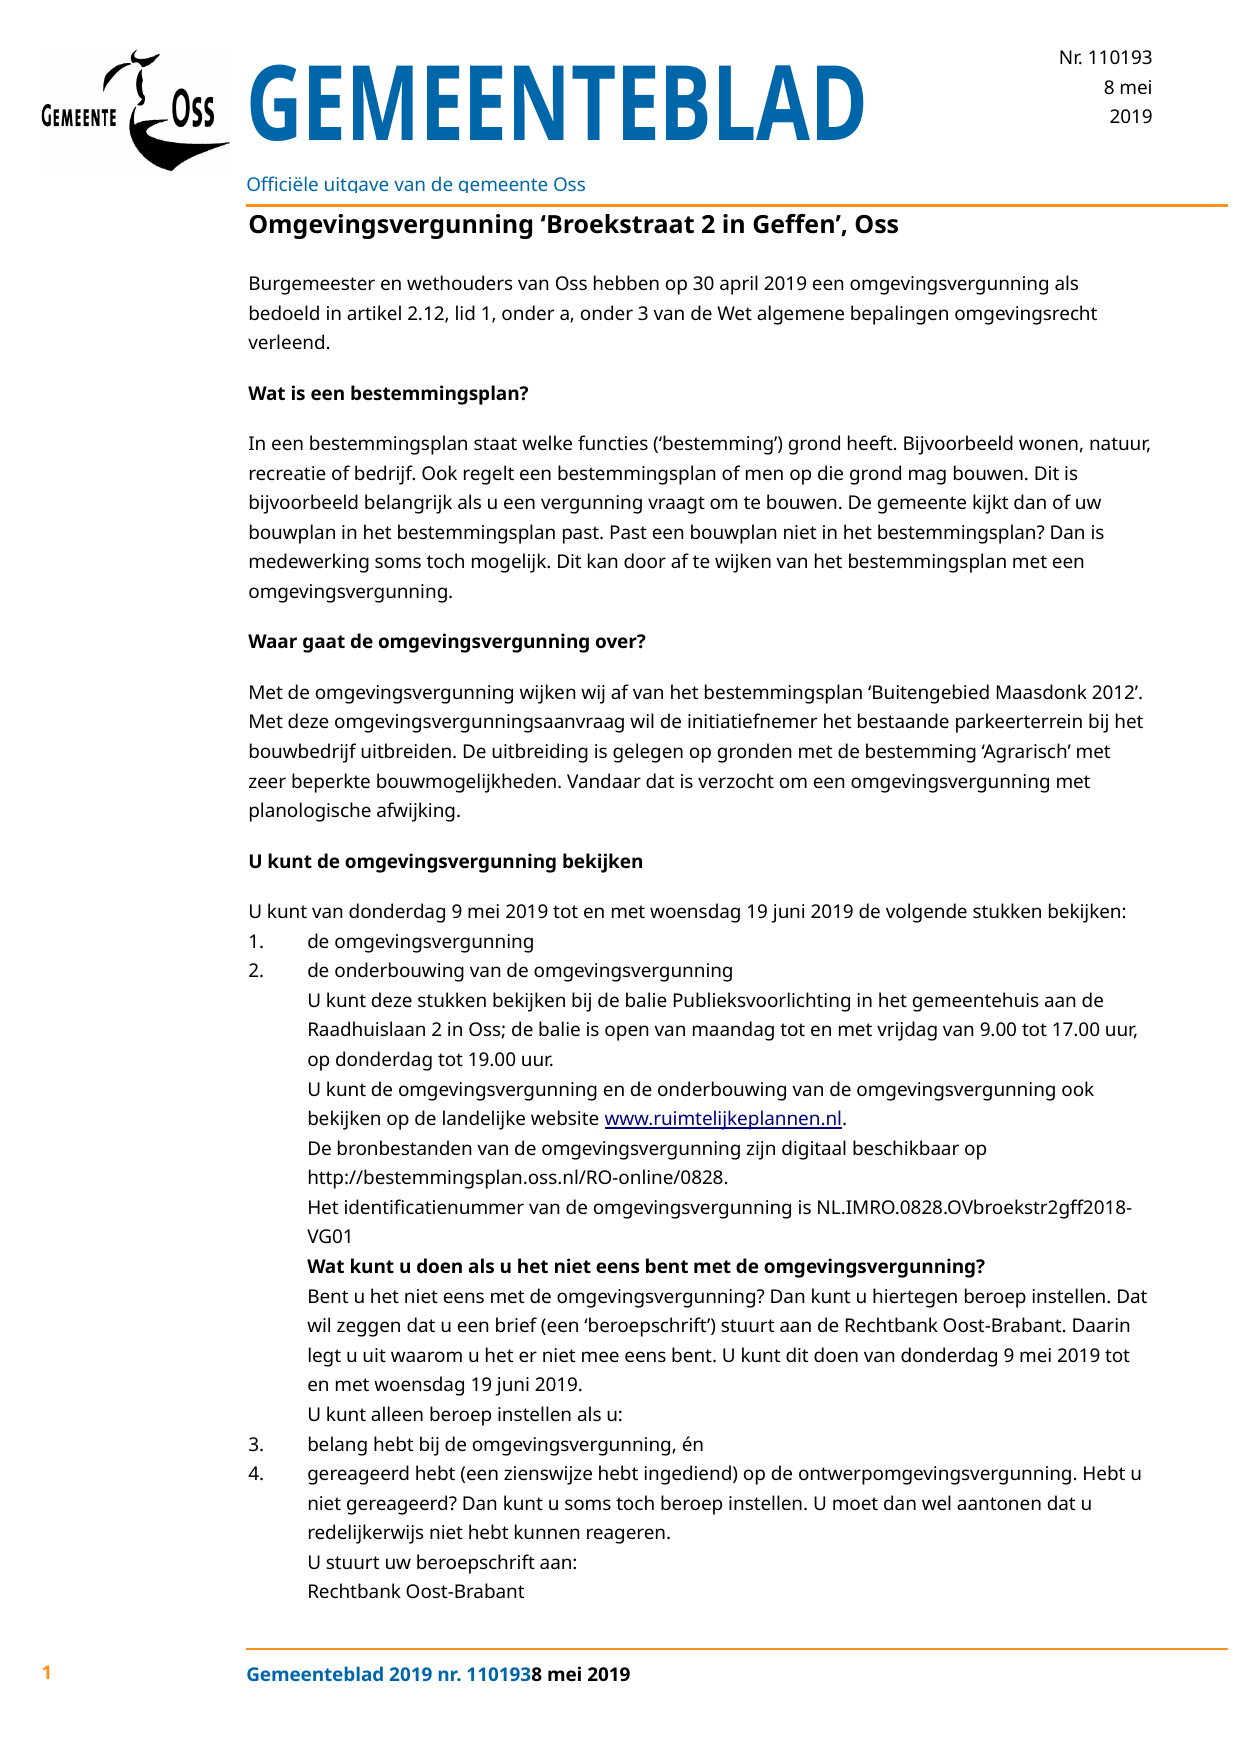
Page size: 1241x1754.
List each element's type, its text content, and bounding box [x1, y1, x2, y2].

text U kunt van donderdag 9 mei 2019 tot en met woensdag 19 juni 2019 de volgende stukken bekijken: [248, 898, 1152, 924]
text Burgemeester en wethouders van Oss hebben op 30 april 2019 een omgevingsvergunning als bedoeld in artikel 2.12, lid 1, onder a, onder 3 van de Wet algemene bepalingen omgevingsrecht verleend. [248, 270, 1152, 355]
text Met de omgevingsvergunning wijken wij af van het bestemmingsplan ‘Buitengebied Maasdonk 2012’. Met deze omgevingsvergunningsaanvraag wil de initiatiefnemer het bestaande parkeerterrein bij het bouwbedrijf uitbreiden. De uitbreiding is gelegen op gronden met de bestemming ‘Agrarisch’ met zeer beperkte bouwmogelijkheden. Vandaar dat is verzocht om een omgevingsvergunning met planologische afwijking. [248, 679, 1152, 823]
list De bronbestanden van de omgevingsvergunning zijn digitaal beschikbaar op http://bestemmingsplan.oss.nl/RO-online/0828. [248, 1135, 1152, 1190]
list U kunt de omgevingsvergunning en de onderbouwing van de omgevingsvergunning ook bekijken op de landelijke website www.ruimtelijkeplannen.nl. [248, 1076, 1152, 1131]
list de omgevingsvergunning [248, 928, 1152, 953]
list gereageerd hebt (een zienswijze hebt ingediend) op de ontwerpomgevingsvergunning. Hebt u niet gereageerd? Dan kunt u soms toch beroep instellen. U moet dan wel aantonen dat u redelijkerwijs niet hebt kunnen reageren. [248, 1460, 1152, 1545]
list U kunt alleen beroep instellen als u: [248, 1401, 1152, 1427]
picture [41, 47, 231, 172]
list de onderbouwing van de omgevingsvergunning [248, 957, 1152, 983]
list belang hebt bij de omgevingsvergunning, én [248, 1431, 1152, 1456]
list Rechtbank Oost-Brabant [248, 1579, 1152, 1604]
list U kunt deze stukken bekijken bij de balie Publieksvoorlichting in het gemeentehuis aan de Raadhuislaan 2 in Oss; de balie is open van maandag tot en met vrijdag van 9.00 tot 17.00 uur, op donderdag tot 19.00 uur. [248, 987, 1152, 1072]
text Wat is een bestemmingsplan? [248, 380, 1152, 406]
text In een bestemmingsplan staat welke functies (‘bestemming’) grond heeft. Bijvoorbeeld wonen, natuur, recreatie of bedrijf. Ook regelt een bestemmingsplan of men op die grond mag bouwen. Dit is bijvoorbeeld belangrijk als u een vergunning vraagt om te bouwen. De gemeente kijkt dan of uw bouwplan in het bestemmingsplan past. Past een bouwplan niet in het bestemmingsplan? Dan is medewerking soms toch mogelijk. Dit kan door af te wijken van het bestemmingsplan met een omgevingsvergunning. [248, 430, 1152, 604]
text Waar gaat de omgevingsvergunning over? [248, 629, 1152, 654]
list U stuurt uw beroepschrift aan: [248, 1549, 1152, 1575]
text U kunt de omgevingsvergunning bekijken [248, 848, 1152, 873]
list Wat kunt u doen als u het niet eens bent met de omgevingsvergunning? [248, 1253, 1152, 1279]
list Bent u het niet eens met de omgevingsvergunning? Dan kunt u hiertegen beroep instellen. Dat wil zeggen dat u een brief (een ‘beroepschrift’) stuurt aan de Rechtbank Oost-Brabant. Daarin legt u uit waarom u het er niet mee eens bent. U kunt dit doen van donderdag 9 mei 2019 tot en met woensdag 19 juni 2019. [248, 1283, 1152, 1397]
text Omgevingsvergunning ‘Broekstraat 2 in Geffen’, Oss [248, 207, 1152, 241]
list Het identificatienummer van de omgevingsvergunning is NL.IMRO.0828.OVbroekstr2gff2018-VG01 [248, 1194, 1152, 1249]
